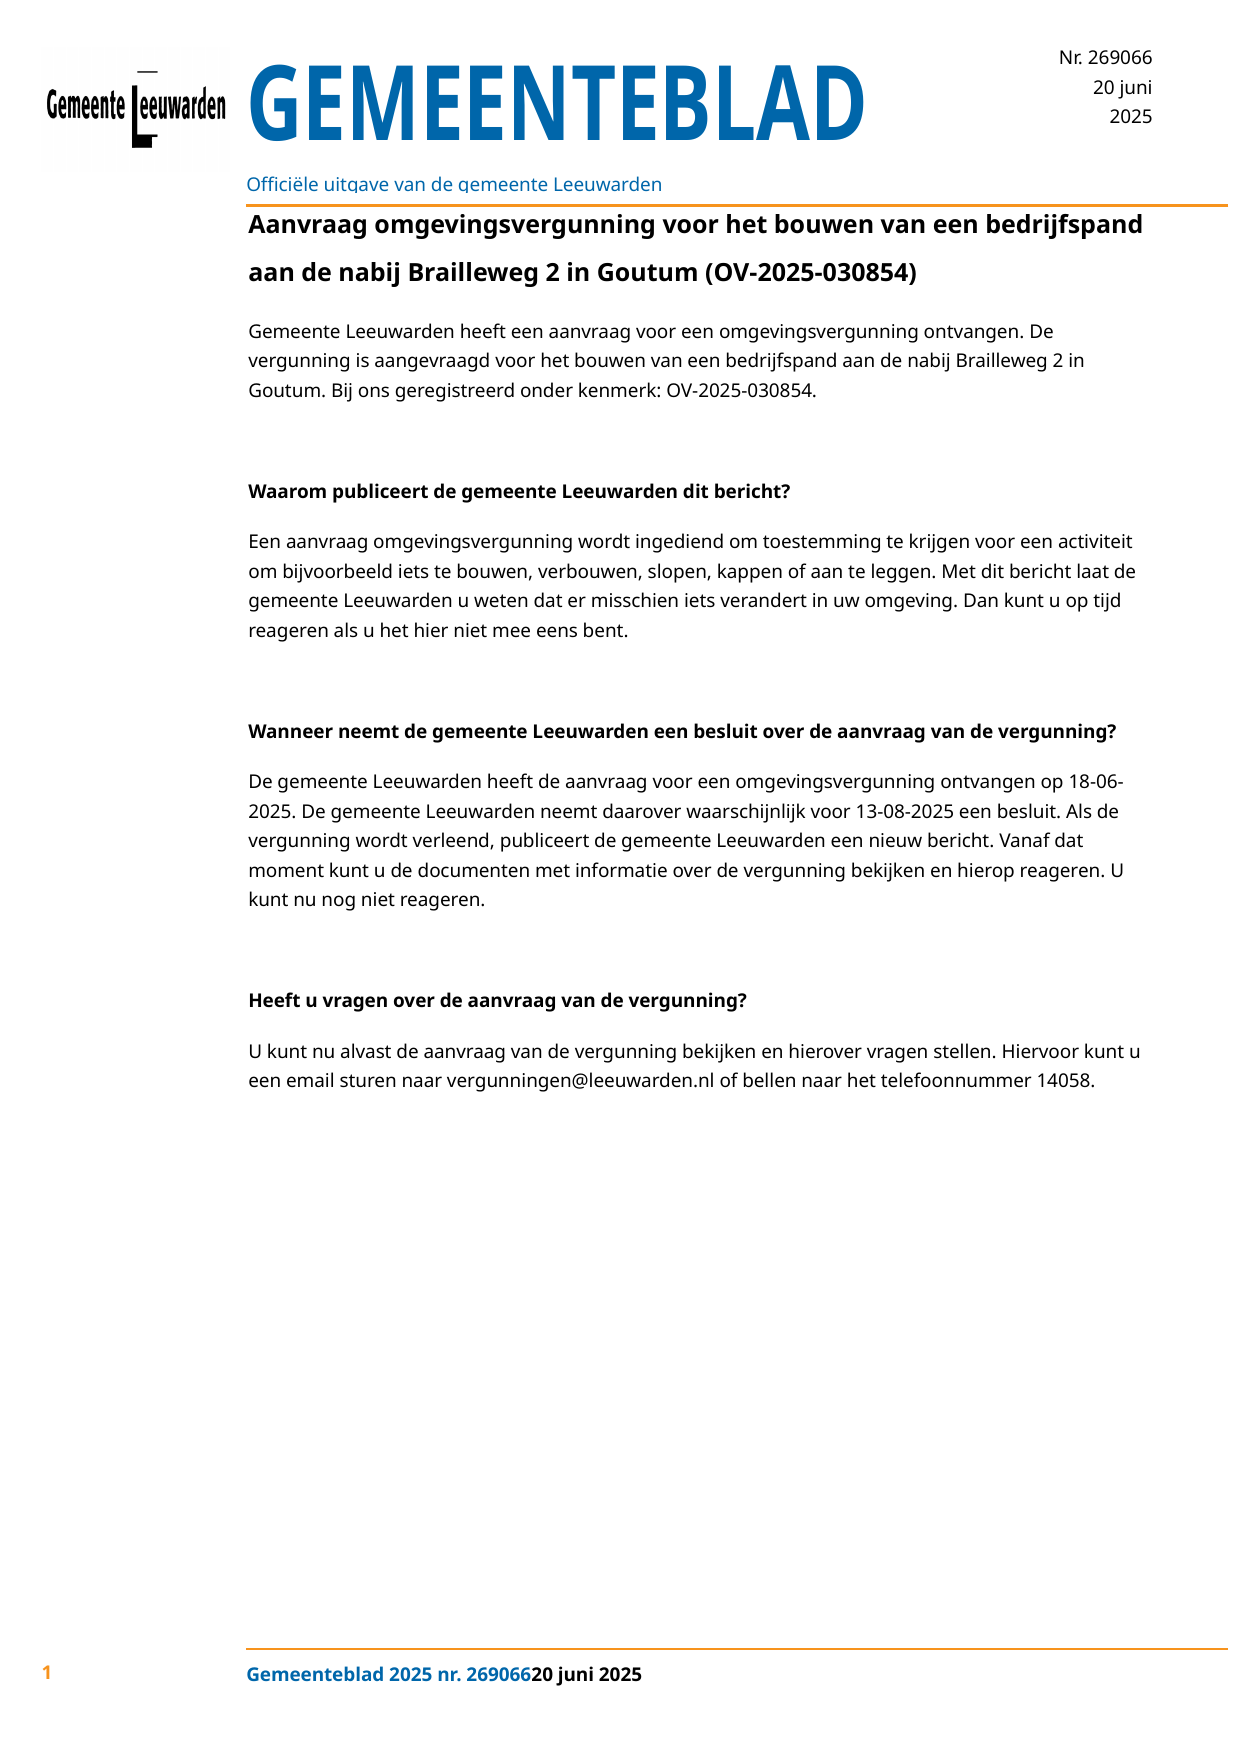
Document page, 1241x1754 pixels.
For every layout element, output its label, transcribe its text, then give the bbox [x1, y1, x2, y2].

text Een aanvraag omgevingsvergunning wordt ingediend om toestemming te krijgen voor een activiteit om bijvoorbeeld iets te bouwen, verbouwen, slopen, kappen of aan te leggen. Met dit bericht laat de gemeente Leeuwarden u weten dat er misschien iets verandert in uw omgeving. Dan kunt u op tijd reageren als u het hier niet mee eens bent. [248, 528, 1152, 643]
text Aanvraag omgevingsvergunning voor het bouwen van een bedrijfspand aan de nabij Brailleweg 2 in Goutum (OV-2025-030854) [248, 207, 1152, 288]
text Wanneer neemt de gemeente Leeuwarden een besluit over de aanvraag van de vergunning? [248, 718, 1152, 744]
text U kunt nu alvast de aanvraag van de vergunning bekijken en hierover vragen stellen. Hiervoor kunt u een email sturen naar vergunningen@leeuwarden.nl of bellen naar het telefoonnummer 14058. [248, 1038, 1152, 1093]
picture [41, 47, 231, 172]
text De gemeente Leeuwarden heeft de aanvraag voor een omgevingsvergunning ontvangen op 18-06-2025. De gemeente Leeuwarden neemt daarover waarschijnlijk voor 13-08-2025 een besluit. Als de vergunning wordt verleend, publiceert de gemeente Leeuwarden een nieuw bericht. Vanaf dat moment kunt u de documenten met informatie over de vergunning bekijken en hierop reageren. U kunt nu nog niet reageren. [248, 768, 1152, 912]
text Heeft u vragen over de aanvraag van de vergunning? [248, 987, 1152, 1013]
text Gemeente Leeuwarden heeft een aanvraag voor een omgevingsvergunning ontvangen. De vergunning is aangevraagd voor het bouwen van een bedrijfspand aan de nabij Brailleweg 2 in Goutum. Bij ons geregistreerd onder kenmerk: OV-2025-030854. [248, 318, 1152, 403]
text Waarom publiceert de gemeente Leeuwarden dit bericht? [248, 478, 1152, 504]
